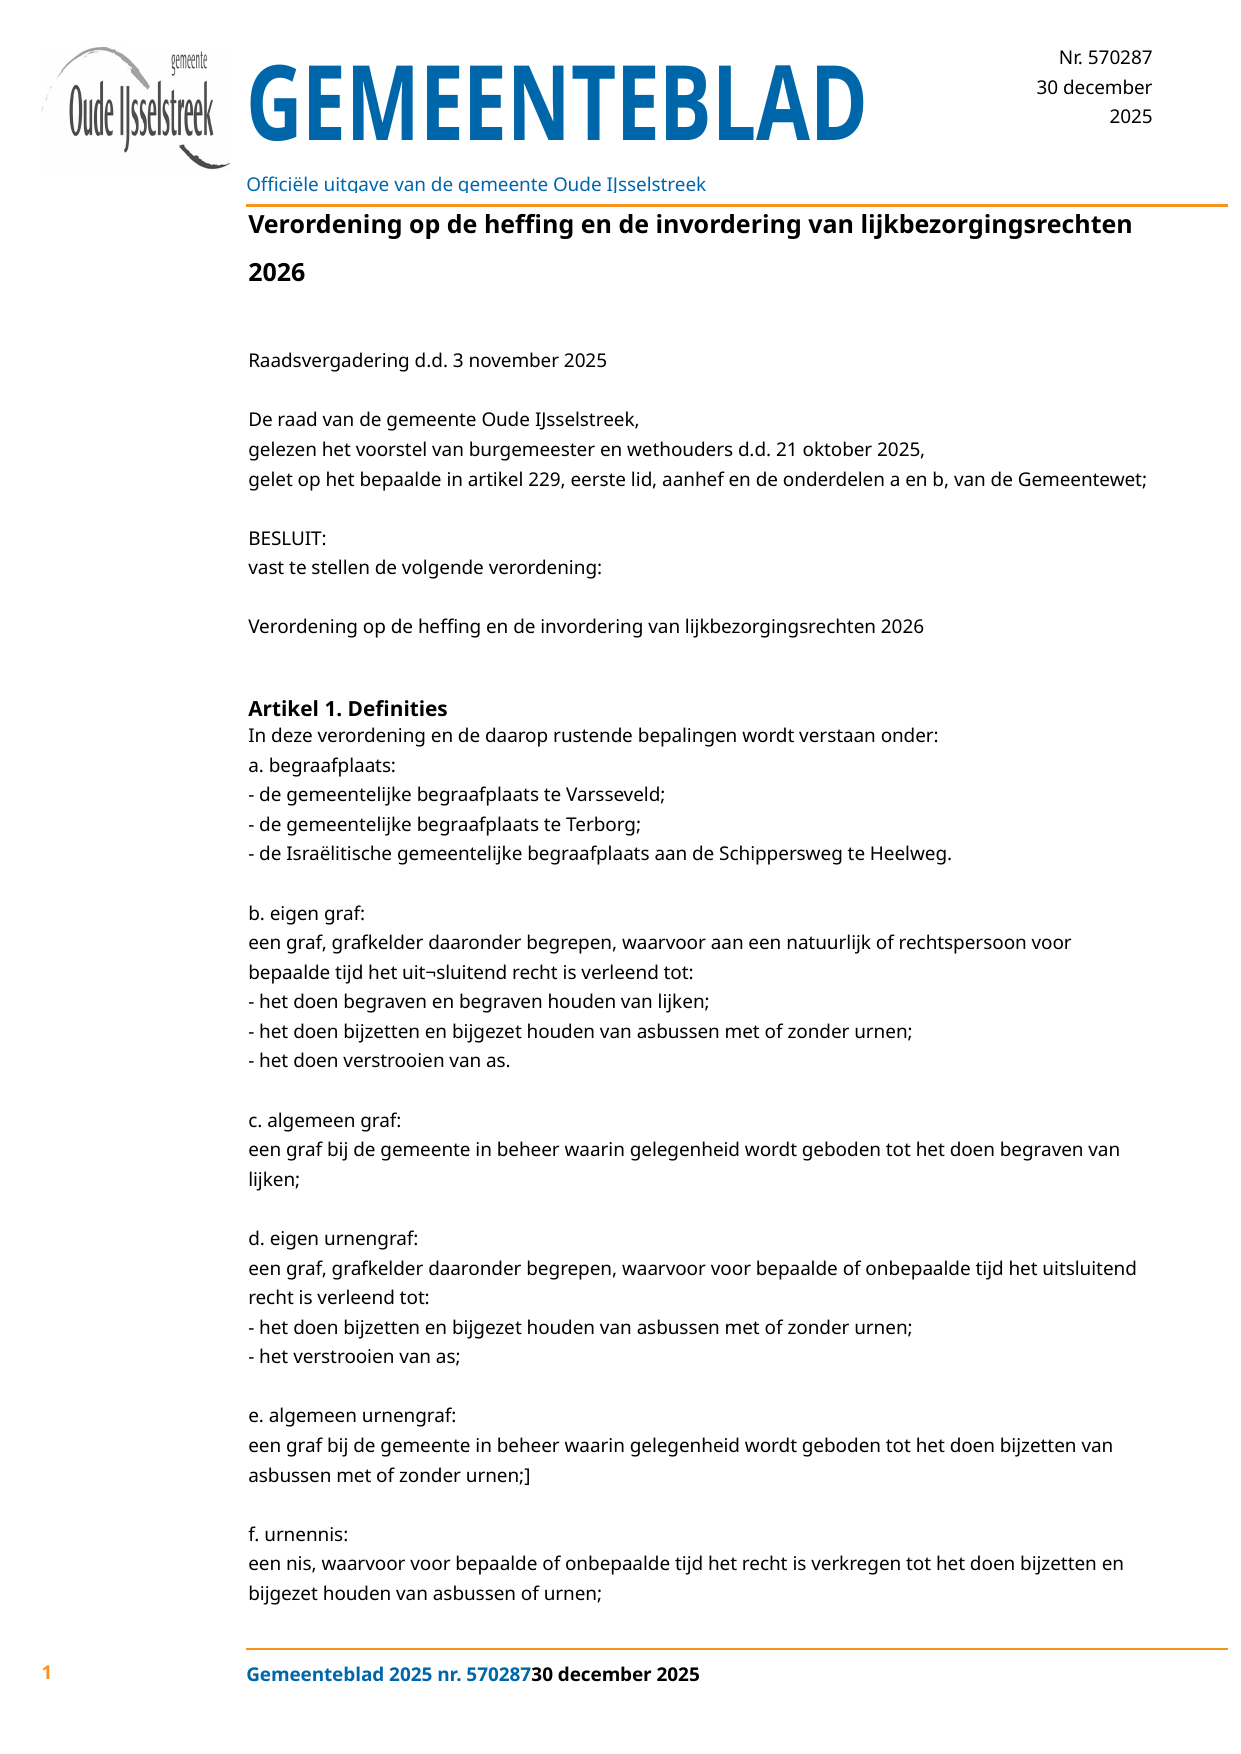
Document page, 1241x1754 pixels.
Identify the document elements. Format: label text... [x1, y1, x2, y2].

text Verordening op de heffing en de invordering van lijkbezorgingsrechten 2026 [248, 207, 1152, 288]
text - het doen begraven en begraven houden van lijken; [248, 988, 1152, 1014]
text - de Israëlitische gemeentelijke begraafplaats aan de Schippersweg te Heelweg. [248, 841, 1152, 866]
text Raadsvergadering d.d. 3 november 2025 [248, 347, 1152, 373]
picture [41, 47, 231, 172]
text vast te stellen de volgende verordening: [248, 554, 1152, 580]
text c. algemeen graf: [248, 1107, 1152, 1132]
text gelet op het bepaalde in artikel 229, eerste lid, aanhef en de onderdelen a en b, van de Gemeentewet; [248, 466, 1152, 492]
text gelezen het voorstel van burgemeester en wethouders d.d. 21 oktober 2025, [248, 436, 1152, 462]
text Artikel 1. Definities [248, 694, 1152, 722]
text b. eigen graf: [248, 900, 1152, 925]
text een graf, grafkelder daaronder begrepen, waarvoor aan een natuurlijk of rechtspersoon voor bepaalde tijd het uit¬sluitend recht is verleend tot: [248, 929, 1152, 984]
text een graf bij de gemeente in beheer waarin gelegenheid wordt geboden tot het doen begraven van lijken; [248, 1136, 1152, 1192]
text - het verstrooien van as; [248, 1343, 1152, 1369]
text De raad van de gemeente Oude IJsselstreek, [248, 407, 1152, 432]
text een graf, grafkelder daaronder begrepen, waarvoor voor bepaalde of onbepaalde tijd het uitsluitend recht is verleend tot: [248, 1255, 1152, 1310]
text a. begraafplaats: [248, 752, 1152, 777]
text In deze verordening en de daarop rustende bepalingen wordt verstaan onder: [248, 722, 1152, 748]
text - het doen bijzetten en bijgezet houden van asbussen met of zonder urnen; [248, 1314, 1152, 1339]
text - de gemeentelijke begraafplaats te Terborg; [248, 811, 1152, 837]
text f. urnennis: [248, 1521, 1152, 1547]
text e. algemeen urnengraf: [248, 1403, 1152, 1428]
text d. eigen urnengraf: [248, 1225, 1152, 1251]
text - de gemeentelijke begraafplaats te Varsseveld; [248, 781, 1152, 807]
text - het doen bijzetten en bijgezet houden van asbussen met of zonder urnen; [248, 1018, 1152, 1044]
text Verordening op de heffing en de invordering van lijkbezorgingsrechten 2026 [248, 614, 1152, 639]
text - het doen verstrooien van as. [248, 1048, 1152, 1073]
text een nis, waarvoor voor bepaalde of onbepaalde tijd het recht is verkregen tot het doen bijzetten en bijgezet houden van asbussen of urnen; [248, 1551, 1152, 1606]
text een graf bij de gemeente in beheer waarin gelegenheid wordt geboden tot het doen bijzetten van asbussen met of zonder urnen;] [248, 1432, 1152, 1487]
text BESLUIT: [248, 525, 1152, 551]
